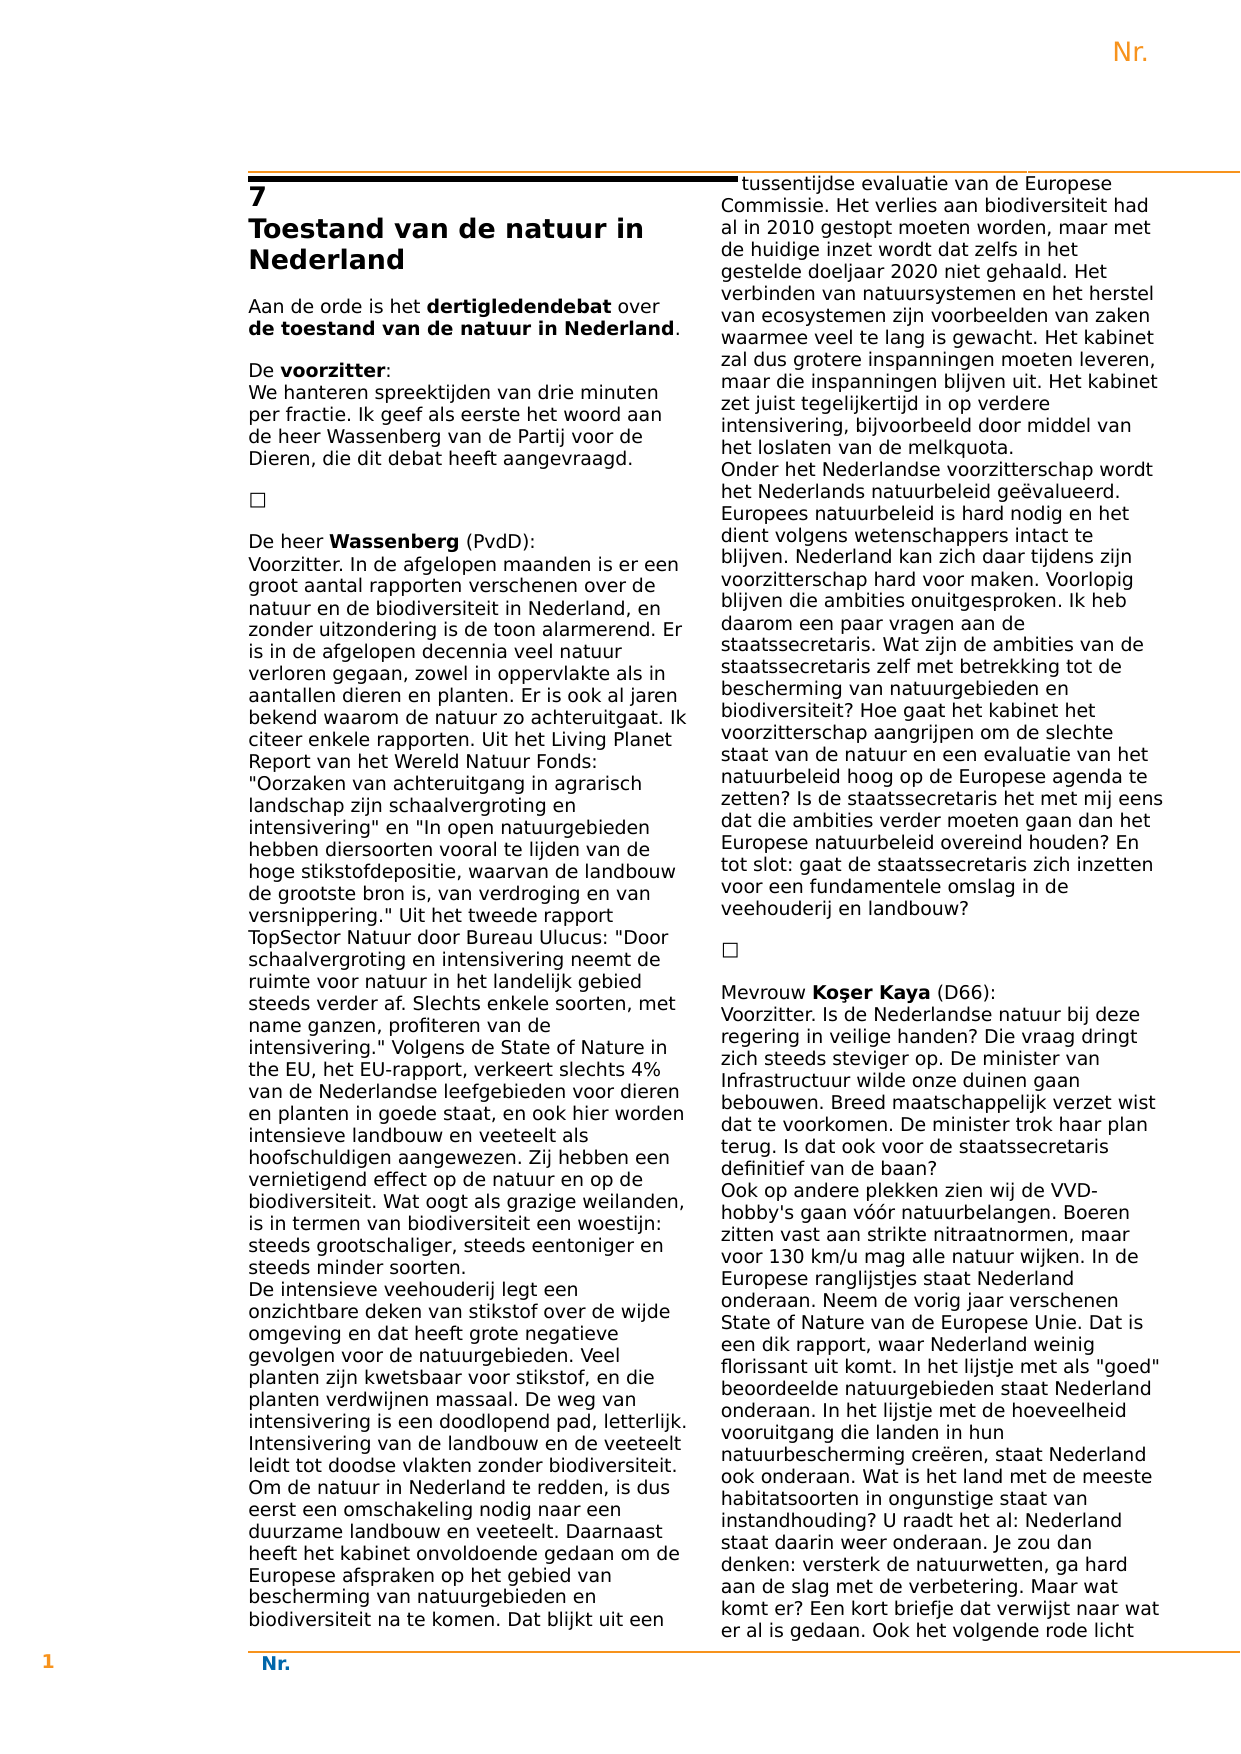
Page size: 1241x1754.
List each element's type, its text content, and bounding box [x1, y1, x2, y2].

text Voorzitter. Is de Nederlandse natuur bij deze regering in veilige handen? Die vraag dringt zich steeds steviger op. De minister van Infrastructuur wilde onze duinen gaan bebouwen. Breed maatschappelijk verzet wist dat te voorkomen. De minister trok haar plan terug. Is dat ook voor de staatssecretaris definitief van de baan? [721, 1004, 1163, 1180]
text Om de natuur in Nederland te redden, is dus eerst een omschakeling nodig naar een duurzame landbouw en veeteelt. Daarnaast heeft het kabinet onvoldoende gedaan om de Europese afspraken op het gebied van bescherming van natuurgebieden en biodiversiteit na te komen. Dat blijkt uit een [248, 1477, 691, 1630]
title 7 Toestand van de natuur in Nederland [248, 182, 691, 276]
text De intensieve veehouderij legt een onzichtbare deken van stikstof over de wijde omgeving en dat heeft grote negatieve gevolgen voor de natuurgebieden. Veel planten zijn kwetsbaar voor stikstof, en die planten verdwijnen massaal. De weg van intensivering is een doodlopend pad, letterlijk. Intensivering van de landbouw en de veeteelt leidt tot doodse vlakten zonder biodiversiteit. [248, 1279, 691, 1477]
text De heer Wassenberg (PvdD): [248, 531, 691, 553]
text ⬜ [721, 940, 1163, 962]
text ⬜ [248, 489, 691, 511]
text We hanteren spreektijden van drie minuten per fractie. Ik geef als eerste het woord aan de heer Wassenberg van de Partij voor de Dieren, die dit debat heeft aangevraagd. [248, 382, 691, 469]
text Onder het Nederlandse voorzitterschap wordt het Nederlands natuurbeleid geëvalueerd. Europees natuurbeleid is hard nodig en het dient volgens wetenschappers intact te blijven. Nederland kan zich daar tijdens zijn voorzitterschap hard voor maken. Voorlopig blijven die ambities onuitgesproken. Ik heb daarom een paar vragen aan de staatssecretaris. Wat zijn de ambities van de staatssecretaris zelf met betrekking tot de bescherming van natuurgebieden en biodiversiteit? Hoe gaat het kabinet het voorzitterschap aangrijpen om de slechte staat van de natuur en een evaluatie van het natuurbeleid hoog op de Europese agenda te zetten? Is de staatssecretaris het met mij eens dat die ambities verder moeten gaan dan het Europese natuurbeleid overeind houden? En tot slot: gaat de staatssecretaris zich inzetten voor een fundamentele omslag in de veehouderij en landbouw? [721, 458, 1163, 920]
text Aan de orde is het dertigledendebat over de toestand van de natuur in Nederland. [248, 296, 691, 339]
text De voorzitter: [248, 359, 691, 382]
text Ook op andere plekken zien wij de VVD-hobby's gaan vóór natuurbelangen. Boeren zitten vast aan strikte nitraatnormen, maar voor 130 km/u mag alle natuur wijken. In de Europese ranglijstjes staat Nederland onderaan. Neem de vorig jaar verschenen State of Nature van de Europese Unie. Dat is een dik rapport, waar Nederland weinig florissant uit komt. In het lijstje met als "goed" beoordeelde natuurgebieden staat Nederland onderaan. In het lijstje met de hoeveelheid vooruitgang die landen in hun natuurbescherming creëren, staat Nederland ook onderaan. Wat is het land met de meeste habitatsoorten in ongunstige staat van instandhouding? U raadt het al: Nederland staat daarin weer onderaan. Je zou dan denken: versterk de natuurwetten, ga hard aan de slag met de verbetering. Maar wat komt er? Een kort briefje dat verwijst naar wat er al is gedaan. Ook het volgende rode licht [721, 1180, 1163, 1641]
text Voorzitter. In de afgelopen maanden is er een groot aantal rapporten verschenen over de natuur en de biodiversiteit in Nederland, en zonder uitzondering is de toon alarmerend. Er is in de afgelopen decennia veel natuur verloren gegaan, zowel in oppervlakte als in aantallen dieren en planten. Er is ook al jaren bekend waarom de natuur zo achteruitgaat. Ik citeer enkele rapporten. Uit het Living Planet Report van het Wereld Natuur Fonds: "Oorzaken van achteruitgang in agrarisch landschap zijn schaalvergroting en intensivering" en "In open natuurgebieden hebben diersoorten vooral te lijden van de hoge stikstofdepositie, waarvan de landbouw de grootste bron is, van verdroging en van versnippering." Uit het tweede rapport TopSector Natuur door Bureau Ulucus: "Door schaalvergroting en intensivering neemt de ruimte voor natuur in het landelijk gebied steeds verder af. Slechts enkele soorten, met name ganzen, profiteren van de intensivering." Volgens de State of Nature in the EU, het EU-rapport, verkeert slechts 4% van de Nederlandse leefgebieden voor dieren en planten in goede staat, en ook hier worden intensieve landbouw en veeteelt als hoofschuldigen aangewezen. Zij hebben een vernietigend effect op de natuur en op de biodiversiteit. Wat oogt als grazige weilanden, is in termen van biodiversiteit een woestijn: steeds grootschaliger, steeds eentoniger en steeds minder soorten. [248, 553, 691, 1279]
text Mevrouw Koşer Kaya (D66): [721, 982, 1163, 1004]
text tussentijdse evaluatie van de Europese Commissie. Het verlies aan biodiversiteit had al in 2010 gestopt moeten worden, maar met de huidige inzet wordt dat zelfs in het gestelde doeljaar 2020 niet gehaald. Het verbinden van natuursystemen en het herstel van ecosystemen zijn voorbeelden van zaken waarmee veel te lang is gewacht. Het kabinet zal dus grotere inspanningen moeten leveren, maar die inspanningen blijven uit. Het kabinet zet juist tegelijkertijd in op verdere intensivering, bijvoorbeeld door middel van het loslaten van de melkquota. [721, 173, 1163, 458]
